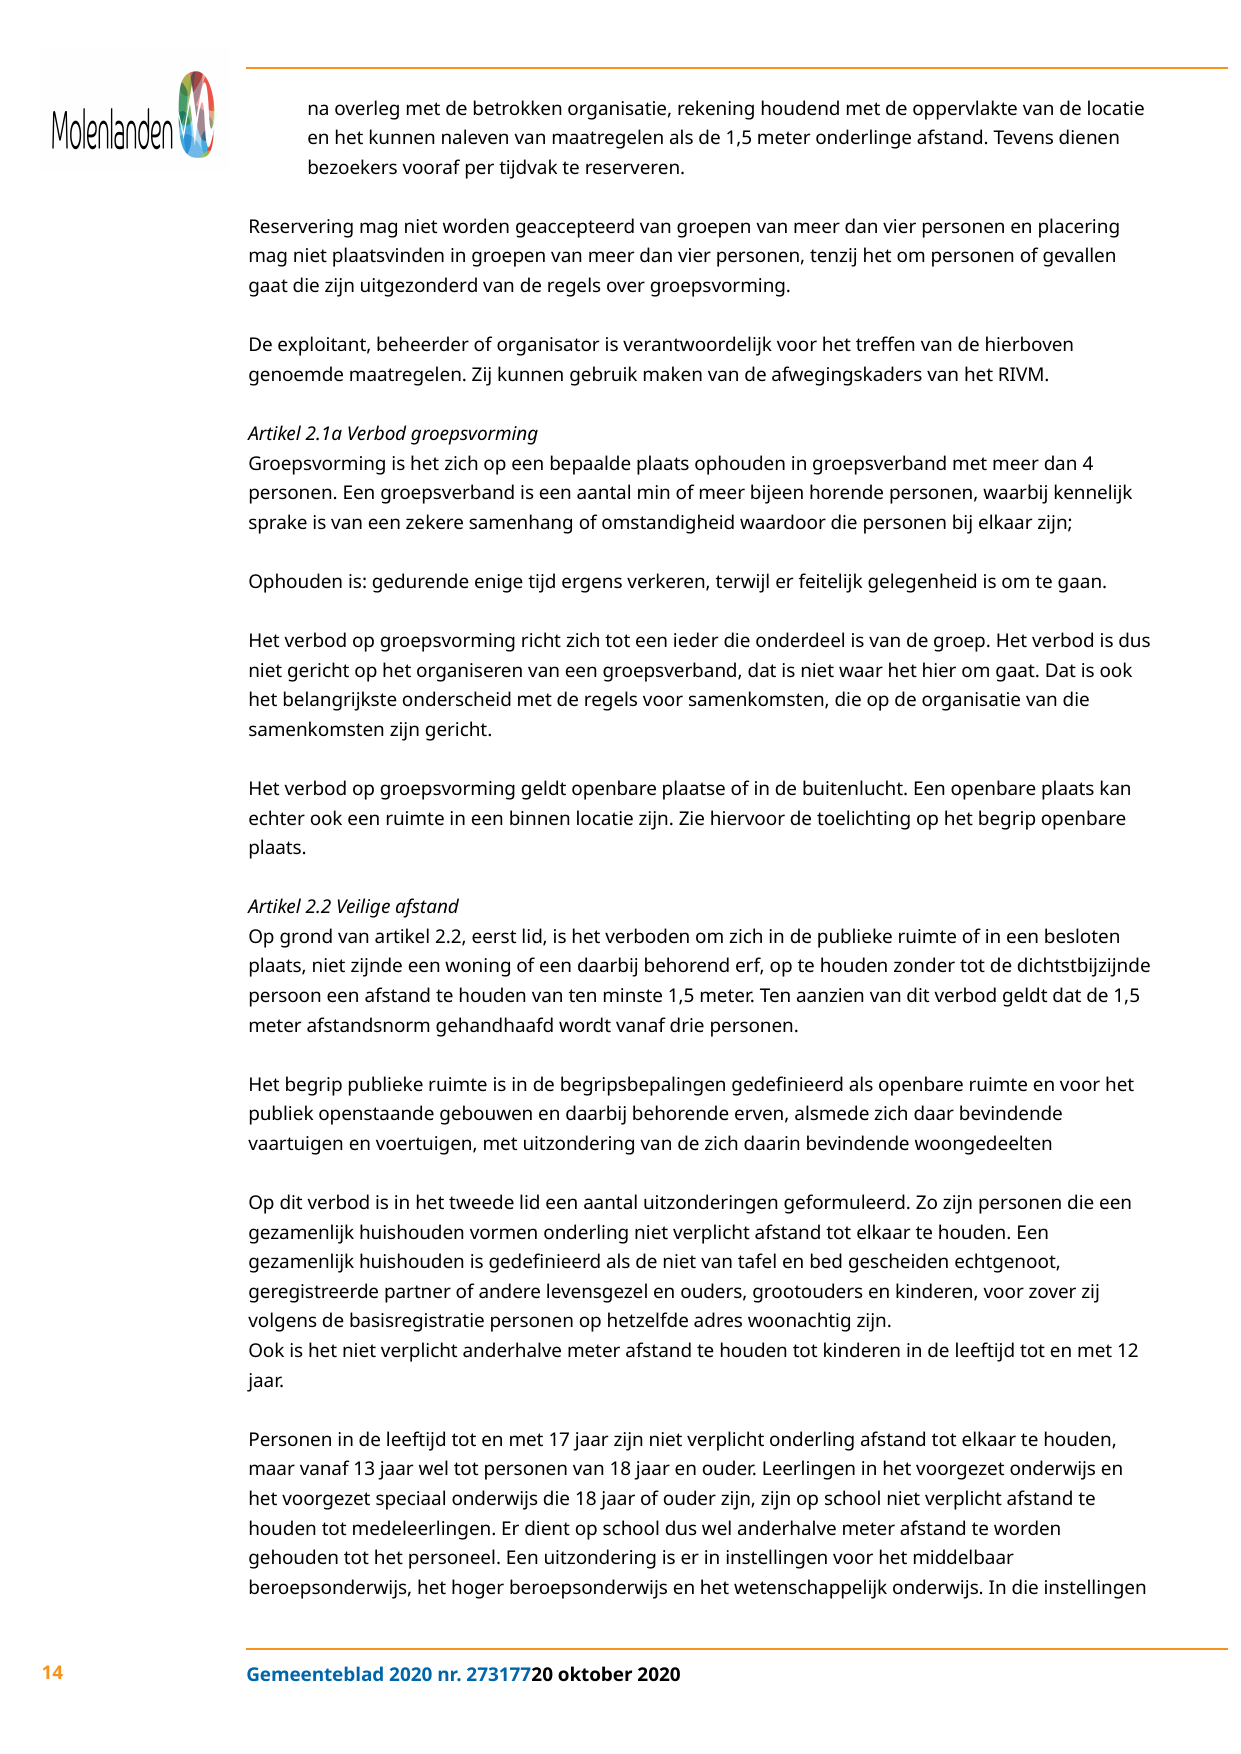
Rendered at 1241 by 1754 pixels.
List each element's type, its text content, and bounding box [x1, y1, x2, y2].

text Het verbod op groepsvorming richt zich tot een ieder die onderdeel is van de groep. Het verbod is dus niet gericht op het organiseren van een groepsverband, dat is niet waar het hier om gaat. Dat is ook het belangrijkste onderscheid met de regels voor samenkomsten, die op de organisatie van die samenkomsten zijn gericht. [248, 627, 1152, 742]
picture [41, 47, 231, 172]
text Het begrip publieke ruimte is in de begripsbepalingen gedefinieerd als openbare ruimte en voor het publiek openstaande gebouwen en daarbij behorende erven, alsmede zich daar bevindende vaartuigen en voertuigen, met uitzondering van de zich daarin bevindende woongedeelten [248, 1071, 1152, 1156]
text Het verbod op groepsvorming geldt openbare plaatse of in de buitenlucht. Een openbare plaats kan echter ook een ruimte in een binnen locatie zijn. Zie hiervoor de toelichting op het begrip openbare plaats. [248, 775, 1152, 860]
text Personen in de leeftijd tot en met 17 jaar zijn niet verplicht onderling afstand tot elkaar te houden, maar vanaf 13 jaar wel tot personen van 18 jaar en ouder. Leerlingen in het voorgezet onderwijs en het voorgezet speciaal onderwijs die 18 jaar of ouder zijn, zijn op school niet verplicht afstand te houden tot medeleerlingen. Er dient op school dus wel anderhalve meter afstand te worden gehouden tot het personeel. Een uitzondering is er in instellingen voor het middelbaar beroepsonderwijs, het hoger beroepsonderwijs en het wetenschappelijk onderwijs. In die instellingen [248, 1426, 1152, 1600]
text Ophouden is: gedurende enige tijd ergens verkeren, terwijl er feitelijk gelegenheid is om te gaan. [248, 568, 1152, 594]
text De exploitant, beheerder of organisator is verantwoordelijk voor het treffen van de hierboven genoemde maatregelen. Zij kunnen gebruik maken van de afwegingskaders van het RIVM. [248, 331, 1152, 387]
list na overleg met de betrokken organisatie, rekening houdend met de oppervlakte van de locatie en het kunnen naleven van maatregelen als de 1,5 meter onderlinge afstand. Tevens dienen bezoekers vooraf per tijdvak te reserveren. [248, 95, 1152, 180]
text Groepsvorming is het zich op een bepaalde plaats ophouden in groepsverband met meer dan 4 personen. Een groepsverband is een aantal min of meer bijeen horende personen, waarbij kennelijk sprake is van een zekere samenhang of omstandigheid waardoor die personen bij elkaar zijn; [248, 450, 1152, 535]
text Ook is het niet verplicht anderhalve meter afstand te houden tot kinderen in de leeftijd tot en met 12 jaar. [248, 1337, 1152, 1393]
text Op dit verbod is in het tweede lid een aantal uitzonderingen geformuleerd. Zo zijn personen die een gezamenlijk huishouden vormen onderling niet verplicht afstand tot elkaar te houden. Een gezamenlijk huishouden is gedefinieerd als de niet van tafel en bed gescheiden echtgenoot, geregistreerde partner of andere levensgezel en ouders, grootouders en kinderen, voor zover zij volgens de basisregistratie personen op hetzelfde adres woonachtig zijn. [248, 1189, 1152, 1333]
text Artikel 2.2 Veilige afstand [248, 893, 1152, 919]
text Artikel 2.1a Verbod groepsvorming [248, 420, 1152, 446]
text Reservering mag niet worden geaccepteerd van groepen van meer dan vier personen en placering mag niet plaatsvinden in groepen van meer dan vier personen, tenzij het om personen of gevallen gaat die zijn uitgezonderd van de regels over groepsvorming. [248, 213, 1152, 298]
text Op grond van artikel 2.2, eerst lid, is het verboden om zich in de publieke ruimte of in een besloten plaats, niet zijnde een woning of een daarbij behorend erf, op te houden zonder tot de dichtstbijzijnde persoon een afstand te houden van ten minste 1,5 meter. Ten aanzien van dit verbod geldt dat de 1,5 meter afstandsnorm gehandhaafd wordt vanaf drie personen. [248, 923, 1152, 1038]
